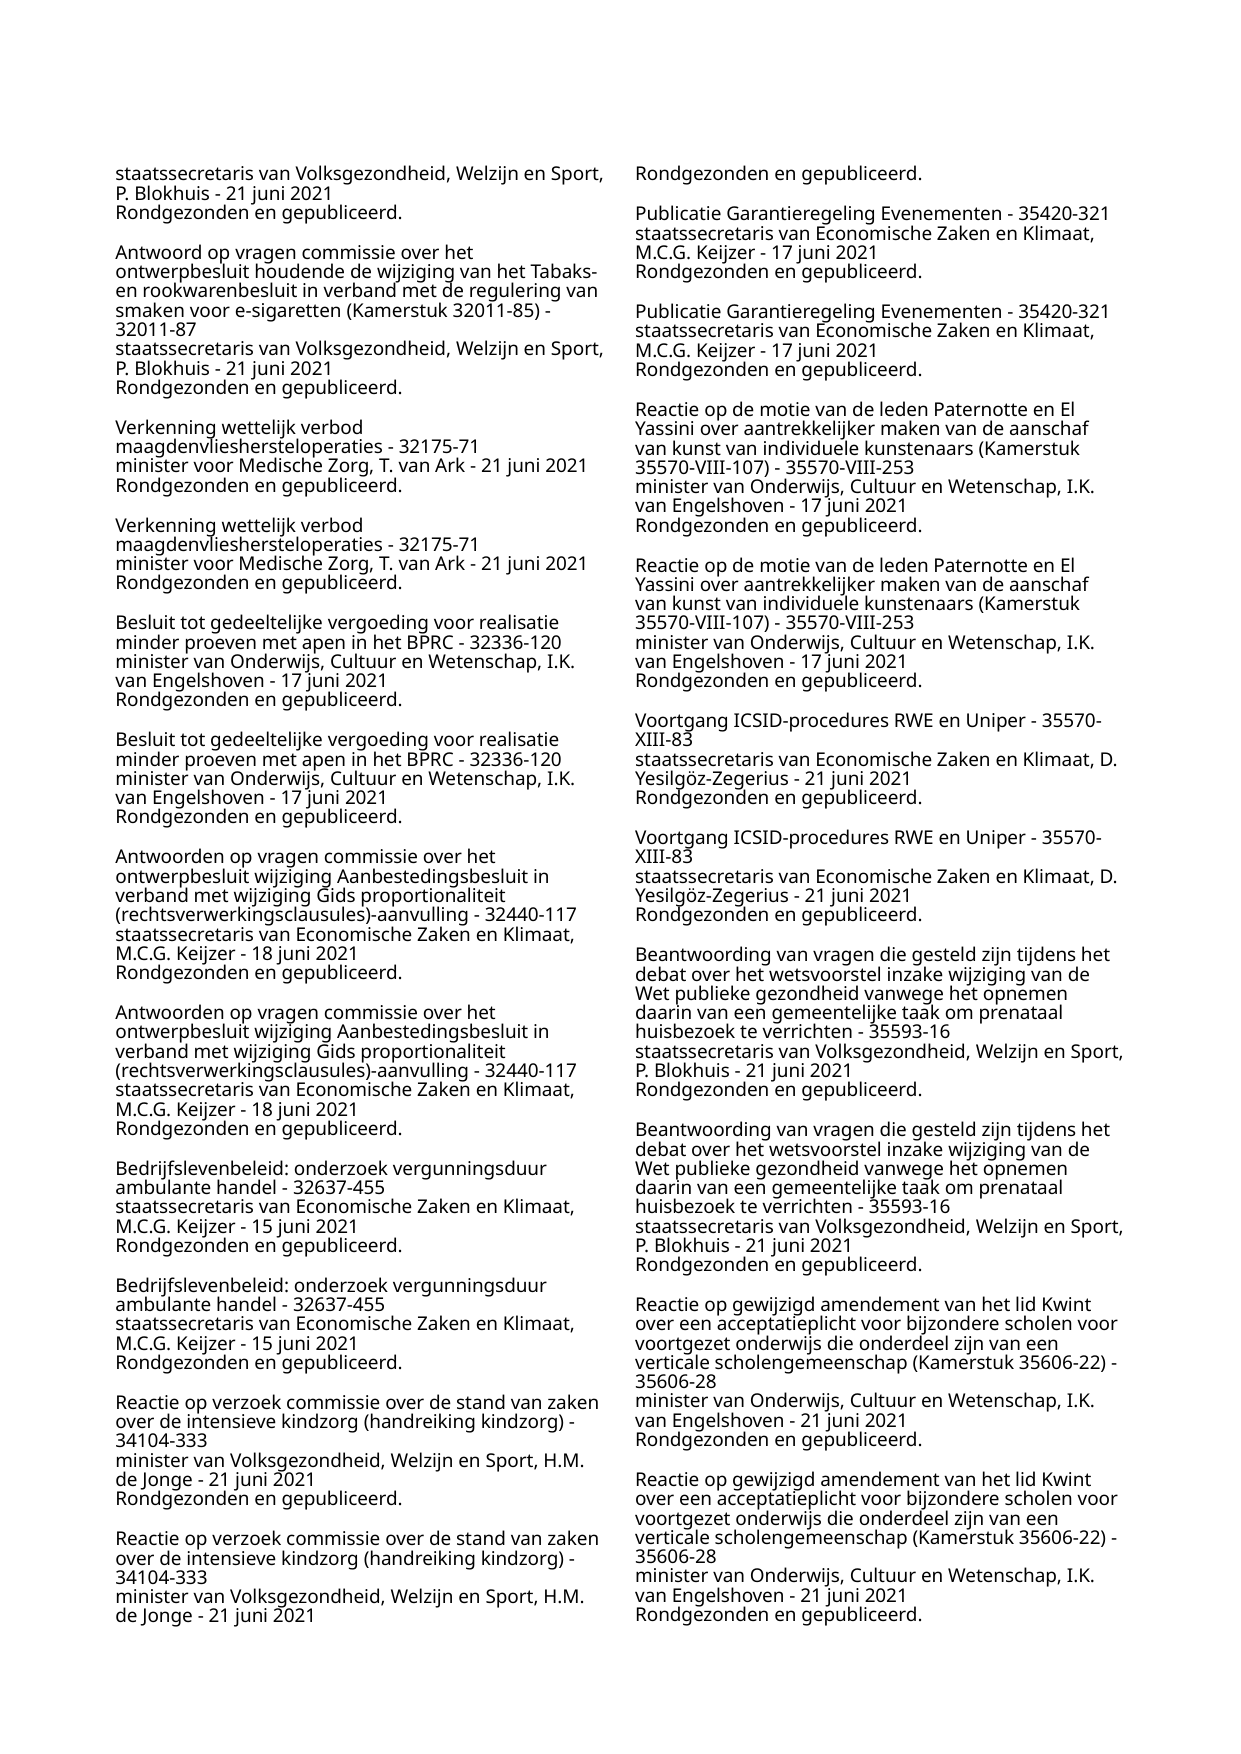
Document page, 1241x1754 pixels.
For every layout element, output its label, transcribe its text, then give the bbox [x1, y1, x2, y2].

text Antwoorden op vragen commissie over het ontwerpbesluit wijziging Aanbestedingsbesluit in verband met wijziging Gids proportionaliteit (rechtsverwerkingsclausules)-aanvulling - 32440-117 [115, 1004, 605, 1081]
text Beantwoording van vragen die gesteld zijn tijdens het debat over het wetsvoorstel inzake wijziging van de Wet publieke gezondheid vanwege het opnemen daarin van een gemeentelijke taak om prenataal huisbezoek te verrichten - 35593-16 [635, 1121, 1125, 1218]
text Reactie op de motie van de leden Paternotte en El Yassini over aantrekkelijker maken van de aanschaf van kunst van individuele kunstenaars (Kamerstuk 35570-VIII-107) - 35570-VIII-253 [635, 401, 1125, 478]
text Voortgang ICSID-procedures RWE en Uniper - 35570-XIII-83 [635, 829, 1125, 868]
text Reactie op gewijzigd amendement van het lid Kwint over een acceptatieplicht voor bijzondere scholen voor voortgezet onderwijs die onderdeel zijn van een verticale scholengemeenschap (Kamerstuk 35606-22) - 35606-28 [635, 1471, 1125, 1567]
text Rondgezonden en gepubliceerd. [635, 517, 1125, 536]
text minister van Volksgezondheid, Welzijn en Sport, H.M. de Jonge - 21 juni 2021 [115, 1452, 605, 1490]
text Reactie op verzoek commissie over de stand van zaken over de intensieve kindzorg (handreiking kindzorg) - 34104-333 [115, 1530, 605, 1588]
text staatssecretaris van Volksgezondheid, Welzijn en Sport, P. Blokhuis - 21 juni 2021 [635, 1218, 1125, 1256]
text minister van Onderwijs, Cultuur en Wetenschap, I.K. van Engelshoven - 17 juni 2021 [635, 478, 1125, 517]
text Besluit tot gedeeltelijke vergoeding voor realisatie minder proeven met apen in het BPRC - 32336-120 [115, 731, 605, 770]
text staatssecretaris van Economische Zaken en Klimaat, M.C.G. Keijzer - 17 juni 2021 [635, 224, 1125, 263]
text staatssecretaris van Volksgezondheid, Welzijn en Sport, P. Blokhuis - 21 juni 2021 [635, 1043, 1125, 1081]
text Rondgezonden en gepubliceerd. [115, 964, 605, 983]
text staatssecretaris van Economische Zaken en Klimaat, M.C.G. Keijzer - 15 juni 2021 [115, 1315, 605, 1354]
text Verkenning wettelijk verbod maagdenvlieshersteloperaties - 32175-71 [115, 517, 605, 555]
text staatssecretaris van Economische Zaken en Klimaat, M.C.G. Keijzer - 18 juni 2021 [115, 926, 605, 964]
text Rondgezonden en gepubliceerd. [635, 906, 1125, 926]
text staatssecretaris van Economische Zaken en Klimaat, M.C.G. Keijzer - 15 juni 2021 [115, 1198, 605, 1237]
text minister voor Medische Zorg, T. van Ark - 21 juni 2021 [115, 457, 605, 477]
text Rondgezonden en gepubliceerd. [635, 672, 1125, 691]
text Reactie op gewijzigd amendement van het lid Kwint over een acceptatieplicht voor bijzondere scholen voor voortgezet onderwijs die onderdeel zijn van een verticale scholengemeenschap (Kamerstuk 35606-22) - 35606-28 [635, 1296, 1125, 1392]
text staatssecretaris van Economische Zaken en Klimaat, M.C.G. Keijzer - 17 juni 2021 [635, 322, 1125, 361]
text Verkenning wettelijk verbod maagdenvlieshersteloperaties - 32175-71 [115, 419, 605, 457]
text Bedrijfslevenbeleid: onderzoek vergunningsduur ambulante handel - 32637-455 [115, 1160, 605, 1198]
text Rondgezonden en gepubliceerd. [115, 1120, 605, 1139]
text Besluit tot gedeeltelijke vergoeding voor realisatie minder proeven met apen in het BPRC - 32336-120 [115, 614, 605, 653]
text Rondgezonden en gepubliceerd. [635, 361, 1125, 380]
text Reactie op de motie van de leden Paternotte en El Yassini over aantrekkelijker maken van de aanschaf van kunst van individuele kunstenaars (Kamerstuk 35570-VIII-107) - 35570-VIII-253 [635, 557, 1125, 634]
text staatssecretaris van Volksgezondheid, Welzijn en Sport, P. Blokhuis - 21 juni 2021 [115, 340, 605, 379]
text Reactie op verzoek commissie over de stand van zaken over de intensieve kindzorg (handreiking kindzorg) - 34104-333 [115, 1394, 605, 1452]
text minister van Volksgezondheid, Welzijn en Sport, H.M. de Jonge - 21 juni 2021 [115, 1588, 605, 1627]
text Beantwoording van vragen die gesteld zijn tijdens het debat over het wetsvoorstel inzake wijziging van de Wet publieke gezondheid vanwege het opnemen daarin van een gemeentelijke taak om prenataal huisbezoek te verrichten - 35593-16 [635, 946, 1125, 1043]
text staatssecretaris van Economische Zaken en Klimaat, D. Yesilgöz-Zegerius - 21 juni 2021 [635, 868, 1125, 906]
text Rondgezonden en gepubliceerd. [115, 1237, 605, 1256]
text Rondgezonden en gepubliceerd. [115, 1490, 605, 1509]
text Rondgezonden en gepubliceerd. [115, 477, 605, 496]
text Rondgezonden en gepubliceerd. [635, 165, 1125, 184]
text Antwoord op vragen commissie over het ontwerpbesluit houdende de wijziging van het Tabaks- en rookwarenbesluit in verband met de regulering van smaken voor e-sigaretten (Kamerstuk 32011-85) - 32011-87 [115, 244, 605, 340]
text minister van Onderwijs, Cultuur en Wetenschap, I.K. van Engelshoven - 17 juni 2021 [115, 653, 605, 691]
text Rondgezonden en gepubliceerd. [635, 1431, 1125, 1450]
text staatssecretaris van Volksgezondheid, Welzijn en Sport, P. Blokhuis - 21 juni 2021 [115, 165, 605, 204]
text minister van Onderwijs, Cultuur en Wetenschap, I.K. van Engelshoven - 17 juni 2021 [115, 770, 605, 808]
text Rondgezonden en gepubliceerd. [635, 263, 1125, 282]
text Rondgezonden en gepubliceerd. [115, 574, 605, 594]
text minister voor Medische Zorg, T. van Ark - 21 juni 2021 [115, 555, 605, 574]
text Rondgezonden en gepubliceerd. [115, 379, 605, 398]
text minister van Onderwijs, Cultuur en Wetenschap, I.K. van Engelshoven - 21 juni 2021 [635, 1392, 1125, 1431]
text Publicatie Garantieregeling Evenementen - 35420-321 [635, 205, 1125, 224]
text Voortgang ICSID-procedures RWE en Uniper - 35570-XIII-83 [635, 712, 1125, 751]
text Antwoorden op vragen commissie over het ontwerpbesluit wijziging Aanbestedingsbesluit in verband met wijziging Gids proportionaliteit (rechtsverwerkingsclausules)-aanvulling - 32440-117 [115, 848, 605, 926]
text Rondgezonden en gepubliceerd. [635, 1256, 1125, 1275]
text Rondgezonden en gepubliceerd. [635, 789, 1125, 808]
text Rondgezonden en gepubliceerd. [635, 1606, 1125, 1625]
text staatssecretaris van Economische Zaken en Klimaat, M.C.G. Keijzer - 18 juni 2021 [115, 1081, 605, 1120]
text Rondgezonden en gepubliceerd. [115, 808, 605, 828]
text Bedrijfslevenbeleid: onderzoek vergunningsduur ambulante handel - 32637-455 [115, 1277, 605, 1315]
text Publicatie Garantieregeling Evenementen - 35420-321 [635, 303, 1125, 322]
text Rondgezonden en gepubliceerd. [115, 1354, 605, 1373]
text minister van Onderwijs, Cultuur en Wetenschap, I.K. van Engelshoven - 17 juni 2021 [635, 634, 1125, 672]
text Rondgezonden en gepubliceerd. [635, 1081, 1125, 1101]
text Rondgezonden en gepubliceerd. [115, 691, 605, 711]
text minister van Onderwijs, Cultuur en Wetenschap, I.K. van Engelshoven - 21 juni 2021 [635, 1567, 1125, 1606]
text Rondgezonden en gepubliceerd. [115, 204, 605, 223]
text staatssecretaris van Economische Zaken en Klimaat, D. Yesilgöz-Zegerius - 21 juni 2021 [635, 751, 1125, 789]
